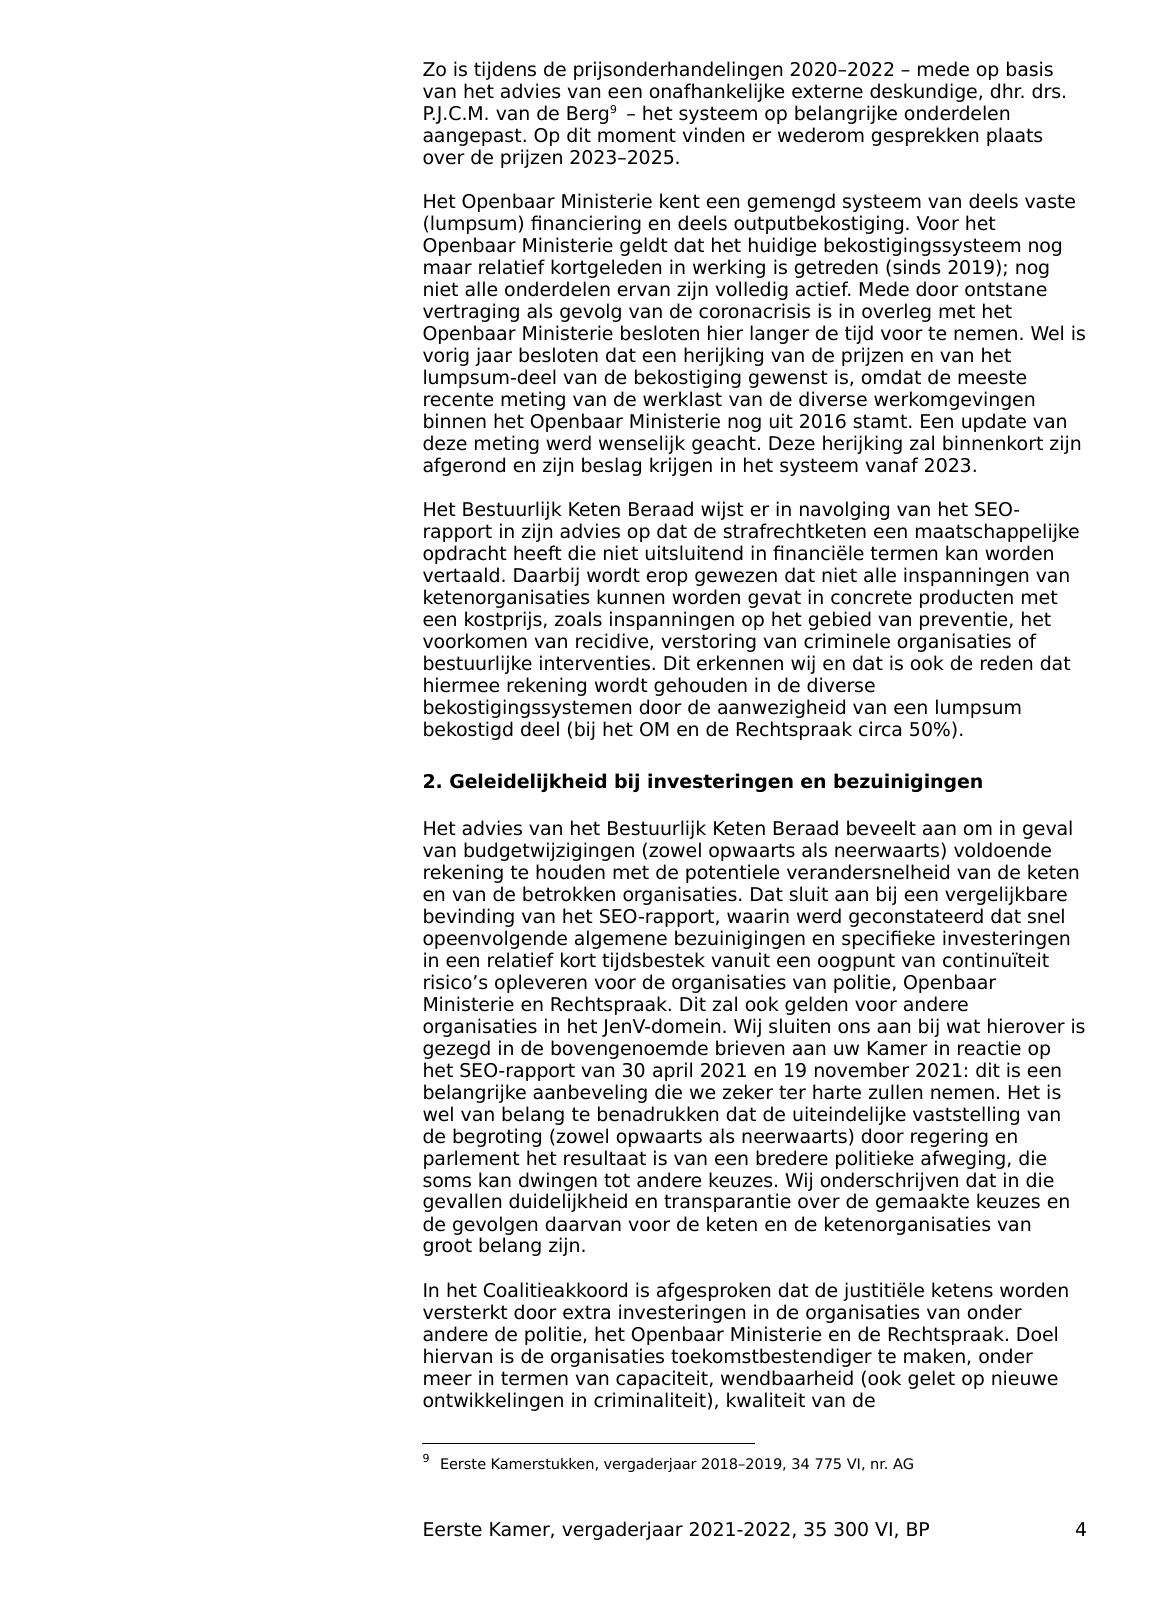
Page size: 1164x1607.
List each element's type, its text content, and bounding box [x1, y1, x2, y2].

text Het Openbaar Ministerie kent een gemengd systeem van deels vaste (lumpsum) financiering en deels outputbekostiging. Voor het Openbaar Ministerie geldt dat het huidige bekostigingssysteem nog maar relatief kortgeleden in werking is getreden (sinds 2019); nog niet alle onderdelen ervan zijn volledig actief. Mede door ontstane vertraging als gevolg van de coronacrisis is in overleg met het Openbaar Ministerie besloten hier langer de tijd voor te nemen. Wel is vorig jaar besloten dat een herijking van de prijzen en van het lumpsum-deel van de bekostiging gewenst is, omdat de meeste recente meting van de werklast van de diverse werkomgevingen binnen het Openbaar Ministerie nog uit 2016 stamt. Een update van deze meting werd wenselijk geacht. Deze herijking zal binnenkort zijn afgerond en zijn beslag krijgen in het systeem vanaf 2023. [422, 191, 1087, 477]
subtitle 2. Geleidelijkheid bij investeringen en bezuinigingen [422, 771, 1087, 793]
text In het Coalitieakkoord is afgesproken dat de justitiële ketens worden versterkt door extra investeringen in de organisaties van onder andere de politie, het Openbaar Ministerie en de Rechtspraak. Doel hiervan is de organisaties toekomstbestendiger te maken, onder meer in termen van capaciteit, wendbaarheid (ook gelet op nieuwe ontwikkelingen in criminaliteit), kwaliteit van de [422, 1279, 1087, 1411]
text Het Bestuurlijk Keten Beraad wijst er in navolging van het SEO-rapport in zijn advies op dat de strafrechtketen een maatschappelijke opdracht heeft die niet uitsluitend in financiële termen kan worden vertaald. Daarbij wordt erop gewezen dat niet alle inspanningen van ketenorganisaties kunnen worden gevat in concrete producten met een kostprijs, zoals inspanningen op het gebied van preventie, het voorkomen van recidive, verstoring van criminele organisaties of bestuurlijke interventies. Dit erkennen wij en dat is ook de reden dat hiermee rekening wordt gehouden in de diverse bekostigingssystemen door de aanwezigheid van een lumpsum bekostigd deel (bij het OM en de Rechtspraak circa 50%). [422, 499, 1087, 741]
text Het advies van het Bestuurlijk Keten Beraad beveelt aan om in geval van budgetwijzigingen (zowel opwaarts als neerwaarts) voldoende rekening te houden met de potentiele verandersnelheid van de keten en van de betrokken organisaties. Dat sluit aan bij een vergelijkbare bevinding van het SEO-rapport, waarin werd geconstateerd dat snel opeenvolgende algemene bezuinigingen en specifieke investeringen in een relatief kort tijdsbestek vanuit een oogpunt van continuïteit risico’s opleveren voor de organisaties van politie, Openbaar Ministerie en Rechtspraak. Dit zal ook gelden voor andere organisaties in het JenV-domein. Wij sluiten ons aan bij wat hierover is gezegd in de bovengenoemde brieven aan uw Kamer in reactie op het SEO-rapport van 30 april 2021 en 19 november 2021: dit is een belangrijke aanbeveling die we zeker ter harte zullen nemen. Het is wel van belang te benadrukken dat de uiteindelijke vaststelling van de begroting (zowel opwaarts als neerwaarts) door regering en parlement het resultaat is van een bredere politieke afweging, die soms kan dwingen tot andere keuzes. Wij onderschrijven dat in die gevallen duidelijkheid en transparantie over de gemaakte keuzes en de gevolgen daarvan voor de keten en de ketenorganisaties van groot belang zijn. [422, 818, 1087, 1257]
text Eerste Kamerstukken, vergaderjaar 2018–2019, 34 775 VI, nr. AG [422, 1452, 1087, 1474]
text Zo is tijdens de prijsonderhandelingen 2020–2022 – mede op basis van het advies van een onafhankelijke externe deskundige, dhr. drs. P.J.C.M. van de Berg – het systeem op belangrijke onderdelen aangepast. Op dit moment vinden er wederom gesprekken plaats over de prijzen 2023–2025. [422, 59, 1087, 169]
